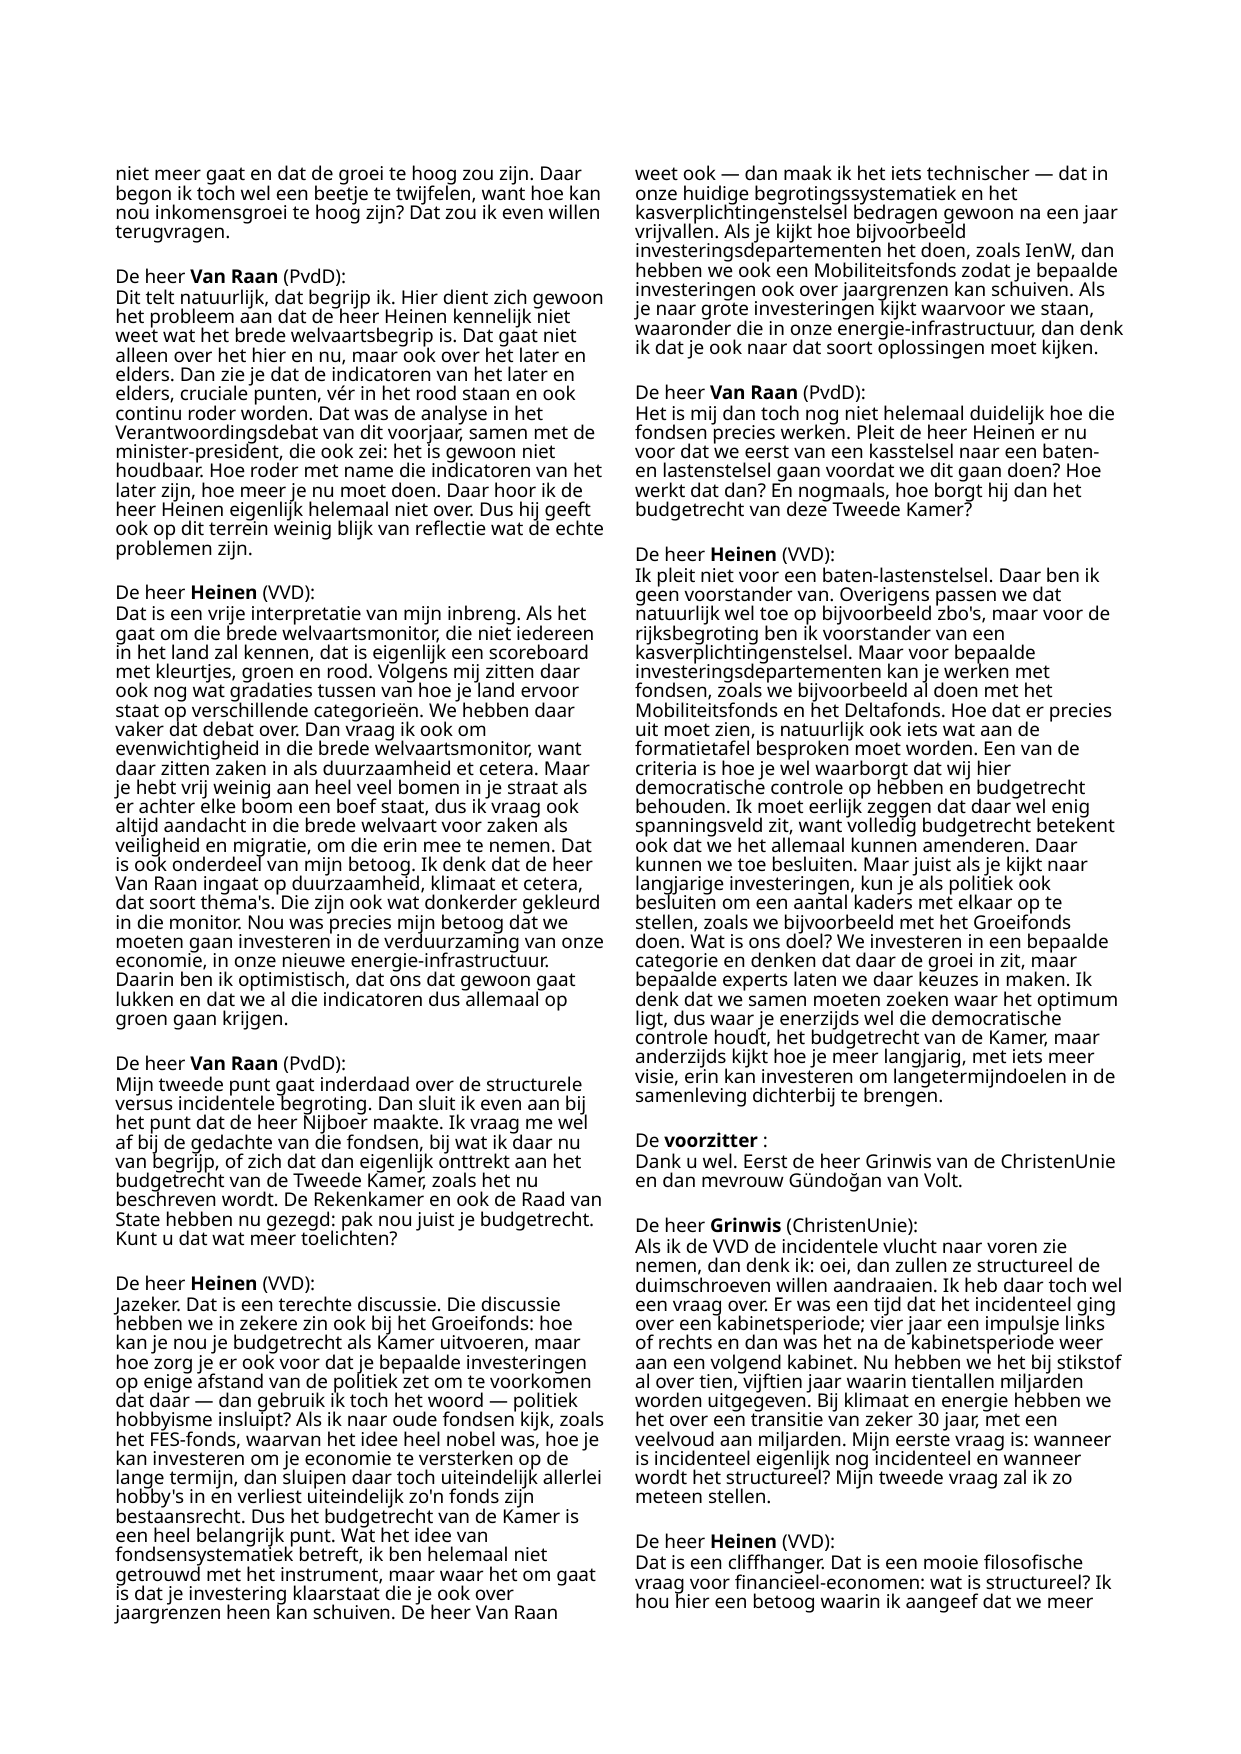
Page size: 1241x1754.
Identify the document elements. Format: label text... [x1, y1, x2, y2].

text Jazeker. Dat is een terechte discussie. Die discussie hebben we in zekere zin ook bij het Groeifonds: hoe kan je nou je budgetrecht als Kamer uitvoeren, maar hoe zorg je er ook voor dat je bepaalde investeringen op enige afstand van de politiek zet om te voorkomen dat daar — dan gebruik ik toch het woord — politiek hobbyisme insluipt? Als ik naar oude fondsen kijk, zoals het FES-fonds, waarvan het idee heel nobel was, hoe je kan investeren om je economie te versterken op de lange termijn, dan sluipen daar toch uiteindelijk allerlei hobby's in en verliest uiteindelijk zo'n fonds zijn bestaansrecht. Dus het budgetrecht van de Kamer is een heel belangrijk punt. Wat het idee van fondsensystematiek betreft, ik ben helemaal niet getrouwd met het instrument, maar waar het om gaat is dat je investering klaarstaat die je ook over jaargrenzen heen kan schuiven. De heer Van Raan [115, 1296, 605, 1623]
text Mijn tweede punt gaat inderdaad over de structurele versus incidentele begroting. Dan sluit ik even aan bij het punt dat de heer Nijboer maakte. Ik vraag me wel af bij de gedachte van die fondsen, bij wat ik daar nu van begrijp, of zich dat dan eigenlijk onttrekt aan het budgetrecht van de Tweede Kamer, zoals het nu beschreven wordt. De Rekenkamer en ook de Raad van State hebben nu gezegd: pak nou juist je budgetrecht. Kunt u dat wat meer toelichten? [115, 1076, 605, 1249]
text De heer Van Raan (PvdD): [115, 263, 605, 289]
text De heer Heinen (VVD): [115, 1270, 605, 1296]
text Ik pleit niet voor een baten-lastenstelsel. Daar ben ik geen voorstander van. Overigens passen we dat natuurlijk wel toe op bijvoorbeeld zbo's, maar voor de rijksbegroting ben ik voorstander van een kasverplichtingenstelsel. Maar voor bepaalde investeringsdepartementen kan je werken met fondsen, zoals we bijvoorbeeld al doen met het Mobiliteitsfonds en het Deltafonds. Hoe dat er precies uit moet zien, is natuurlijk ook iets wat aan de formatietafel besproken moet worden. Een van de criteria is hoe je wel waarborgt dat wij hier democratische controle op hebben en budgetrecht behouden. Ik moet eerlijk zeggen dat daar wel enig spanningsveld zit, want volledig budgetrecht betekent ook dat we het allemaal kunnen amenderen. Daar kunnen we toe besluiten. Maar juist als je kijkt naar langjarige investeringen, kun je als politiek ook besluiten om een aantal kaders met elkaar op te stellen, zoals we bijvoorbeeld met het Groeifonds doen. Wat is ons doel? We investeren in een bepaalde categorie en denken dat daar de groei in zit, maar bepaalde experts laten we daar keuzes in maken. Ik denk dat we samen moeten zoeken waar het optimum ligt, dus waar je enerzijds wel die democratische controle houdt, het budgetrecht van de Kamer, maar anderzijds kijkt hoe je meer langjarig, met iets meer visie, erin kan investeren om langetermijndoelen in de samenleving dichterbij te brengen. [635, 567, 1125, 1106]
text Het is mij dan toch nog niet helemaal duidelijk hoe die fondsen precies werken. Pleit de heer Heinen er nu voor dat we eerst van een kasstelsel naar een baten- en lastenstelsel gaan voordat we dit gaan doen? Hoe werkt dat dan? En nogmaals, hoe borgt hij dan het budgetrecht van deze Tweede Kamer? [635, 404, 1125, 520]
text De heer Heinen (VVD): [635, 541, 1125, 567]
text De heer Heinen (VVD): [115, 579, 605, 605]
text De heer Heinen (VVD): [635, 1529, 1125, 1554]
text Als ik de VVD de incidentele vlucht naar voren zie nemen, dan denk ik: oei, dan zullen ze structureel de duimschroeven willen aandraaien. Ik heb daar toch wel een vraag over. Er was een tijd dat het incidenteel ging over een kabinetsperiode; vier jaar een impulsje links of rechts en dan was het na de kabinetsperiode weer aan een volgend kabinet. Nu hebben we het bij stikstof al over tien, vijftien jaar waarin tientallen miljarden worden uitgegeven. Bij klimaat en energie hebben we het over een transitie van zeker 30 jaar, met een veelvoud aan miljarden. Mijn eerste vraag is: wanneer is incidenteel eigenlijk nog incidenteel en wanneer wordt het structureel? Mijn tweede vraag zal ik zo meteen stellen. [635, 1238, 1125, 1508]
text De voorzitter : [635, 1127, 1125, 1153]
text niet meer gaat en dat de groei te hoog zou zijn. Daar begon ik toch wel een beetje te twijfelen, want hoe kan nou inkomensgroei te hoog zijn? Dat zou ik even willen terugvragen. [115, 165, 605, 242]
text Dat is een vrije interpretatie van mijn inbreng. Als het gaat om die brede welvaartsmonitor, die niet iedereen in het land zal kennen, dat is eigenlijk een scoreboard met kleurtjes, groen en rood. Volgens mij zitten daar ook nog wat gradaties tussen van hoe je land ervoor staat op verschillende categorieën. We hebben daar vaker dat debat over. Dan vraag ik ook om evenwichtigheid in die brede welvaartsmonitor, want daar zitten zaken in als duurzaamheid et cetera. Maar je hebt vrij weinig aan heel veel bomen in je straat als er achter elke boom een boef staat, dus ik vraag ook altijd aandacht in die brede welvaart voor zaken als veiligheid en migratie, om die erin mee te nemen. Dat is ook onderdeel van mijn betoog. Ik denk dat de heer Van Raan ingaat op duurzaamheid, klimaat et cetera, dat soort thema's. Die zijn ook wat donkerder gekleurd in die monitor. Nou was precies mijn betoog dat we moeten gaan investeren in de verduurzaming van onze economie, in onze nieuwe energie-infrastructuur. Daarin ben ik optimistisch, dat ons dat gewoon gaat lukken en dat we al die indicatoren dus allemaal op groen gaan krijgen. [115, 605, 605, 1029]
text Dank u wel. Eerst de heer Grinwis van de ChristenUnie en dan mevrouw Gündoğan van Volt. [635, 1153, 1125, 1191]
text De heer Van Raan (PvdD): [635, 379, 1125, 404]
text De heer Van Raan (PvdD): [115, 1050, 605, 1076]
text Dit telt natuurlijk, dat begrijp ik. Hier dient zich gewoon het probleem aan dat de heer Heinen kennelijk niet weet wat het brede welvaartsbegrip is. Dat gaat niet alleen over het hier en nu, maar ook over het later en elders. Dan zie je dat de indicatoren van het later en elders, cruciale punten, vér in het rood staan en ook continu roder worden. Dat was de analyse in het Verantwoordingsdebat van dit voorjaar, samen met de minister-president, die ook zei: het is gewoon niet houdbaar. Hoe roder met name die indicatoren van het later zijn, hoe meer je nu moet doen. Daar hoor ik de heer Heinen eigenlijk helemaal niet over. Dus hij geeft ook op dit terrein weinig blijk van reflectie wat de echte problemen zijn. [115, 289, 605, 559]
text Dat is een cliffhanger. Dat is een mooie filosofische vraag voor financieel-economen: wat is structureel? Ik hou hier een betoog waarin ik aangeef dat we meer [635, 1554, 1125, 1612]
text De heer Grinwis (ChristenUnie): [635, 1212, 1125, 1238]
text weet ook — dan maak ik het iets technischer — dat in onze huidige begrotingssystematiek en het kasverplichtingenstelsel bedragen gewoon na een jaar vrijvallen. Als je kijkt hoe bijvoorbeeld investeringsdepartementen het doen, zoals IenW, dan hebben we ook een Mobiliteitsfonds zodat je bepaalde investeringen ook over jaargrenzen kan schuiven. Als je naar grote investeringen kijkt waarvoor we staan, waaronder die in onze energie-infrastructuur, dan denk ik dat je ook naar dat soort oplossingen moet kijken. [635, 165, 1125, 358]
